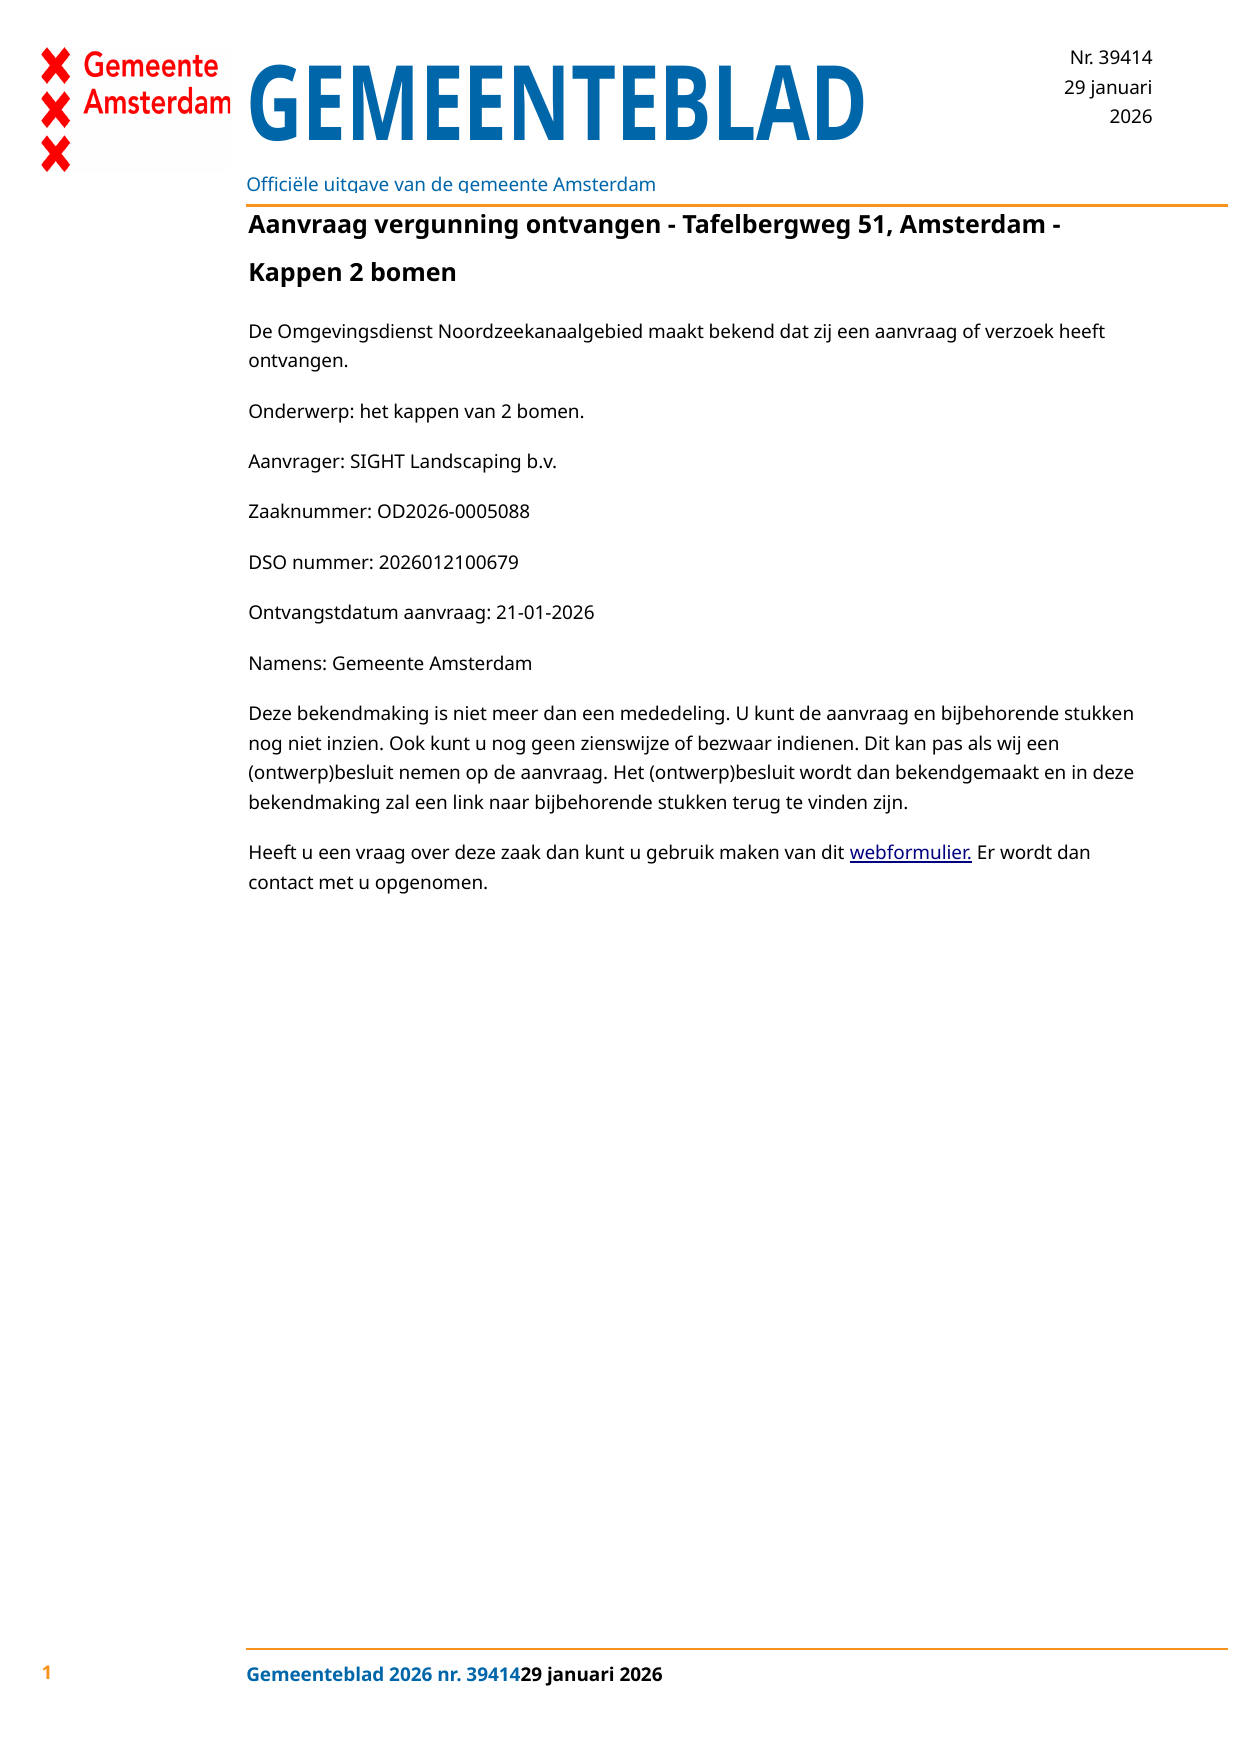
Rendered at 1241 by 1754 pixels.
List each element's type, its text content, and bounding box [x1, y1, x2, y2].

text Heeft u een vraag over deze zaak dan kunt u gebruik maken van dit webformulier. Er wordt dan contact met u opgenomen. [248, 839, 1152, 895]
text Namens: Gemeente Amsterdam [248, 650, 1152, 676]
text De Omgevingsdienst Noordzeekanaalgebied maakt bekend dat zij een aanvraag of verzoek heeft ontvangen. [248, 318, 1152, 373]
text Deze bekendmaking is niet meer dan een mededeling. U kunt de aanvraag en bijbehorende stukken nog niet inzien. Ook kunt u nog geen zienswijze of bezwaar indienen. Dit kan pas als wij een (ontwerp)besluit nemen op de aanvraag. Het (ontwerp)besluit wordt dan bekendgemaakt en in deze bekendmaking zal een link naar bijbehorende stukken terug te vinden zijn. [248, 700, 1152, 815]
text Onderwerp: het kappen van 2 bomen. [248, 398, 1152, 424]
text DSO nummer: 2026012100679 [248, 549, 1152, 575]
text Zaaknummer: OD2026-0005088 [248, 499, 1152, 524]
text Ontvangstdatum aanvraag: 21-01-2026 [248, 599, 1152, 625]
text Aanvrager: SIGHT Landscaping b.v. [248, 448, 1152, 474]
picture [41, 47, 231, 172]
text Aanvraag vergunning ontvangen - Tafelbergweg 51, Amsterdam - Kappen 2 bomen [248, 207, 1152, 288]
